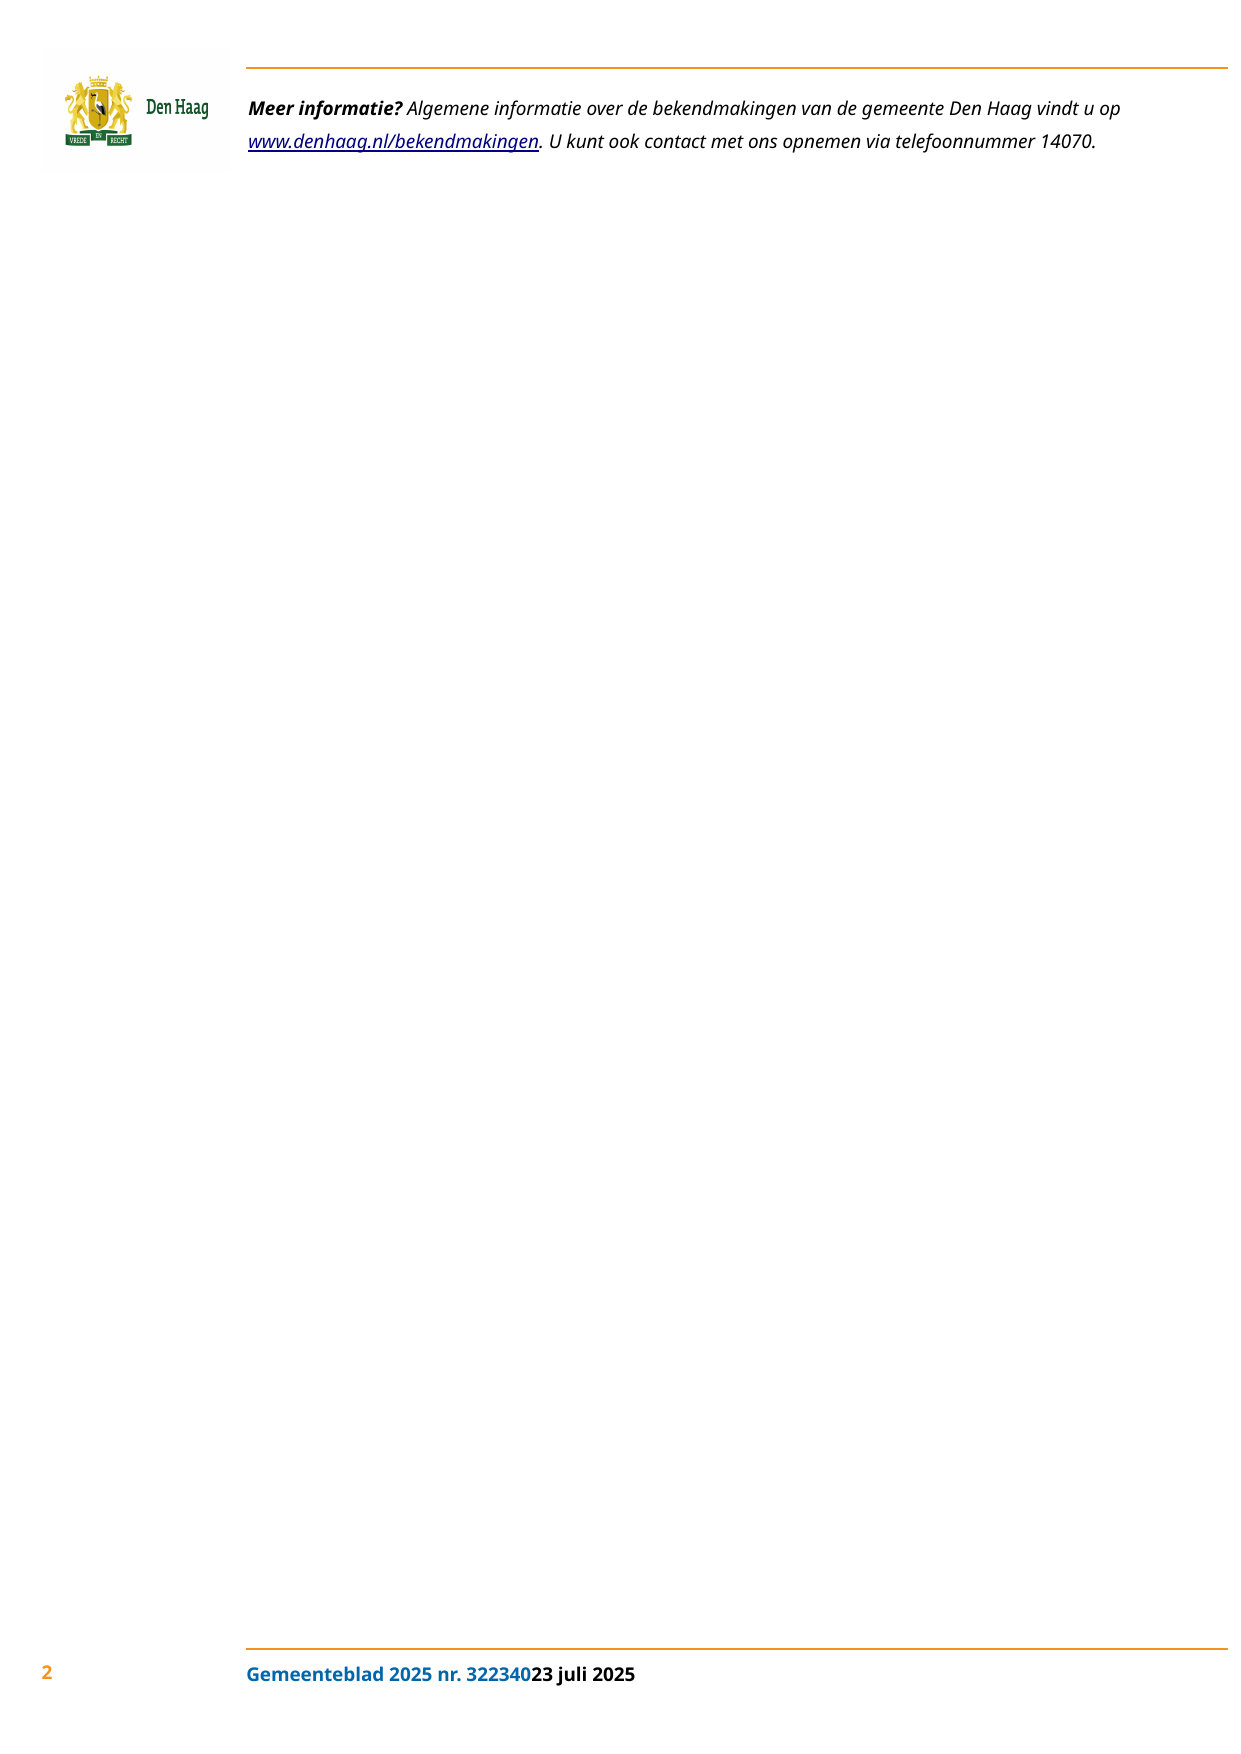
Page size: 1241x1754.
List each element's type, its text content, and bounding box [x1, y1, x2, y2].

text Meer informatie? Algemene informatie over de bekendmakingen van de gemeente Den Haag vindt u op www.denhaag.nl/bekendmakingen. U kunt ook contact met ons opnemen via telefoonnummer 14070. [248, 95, 1152, 154]
picture [41, 47, 231, 172]
